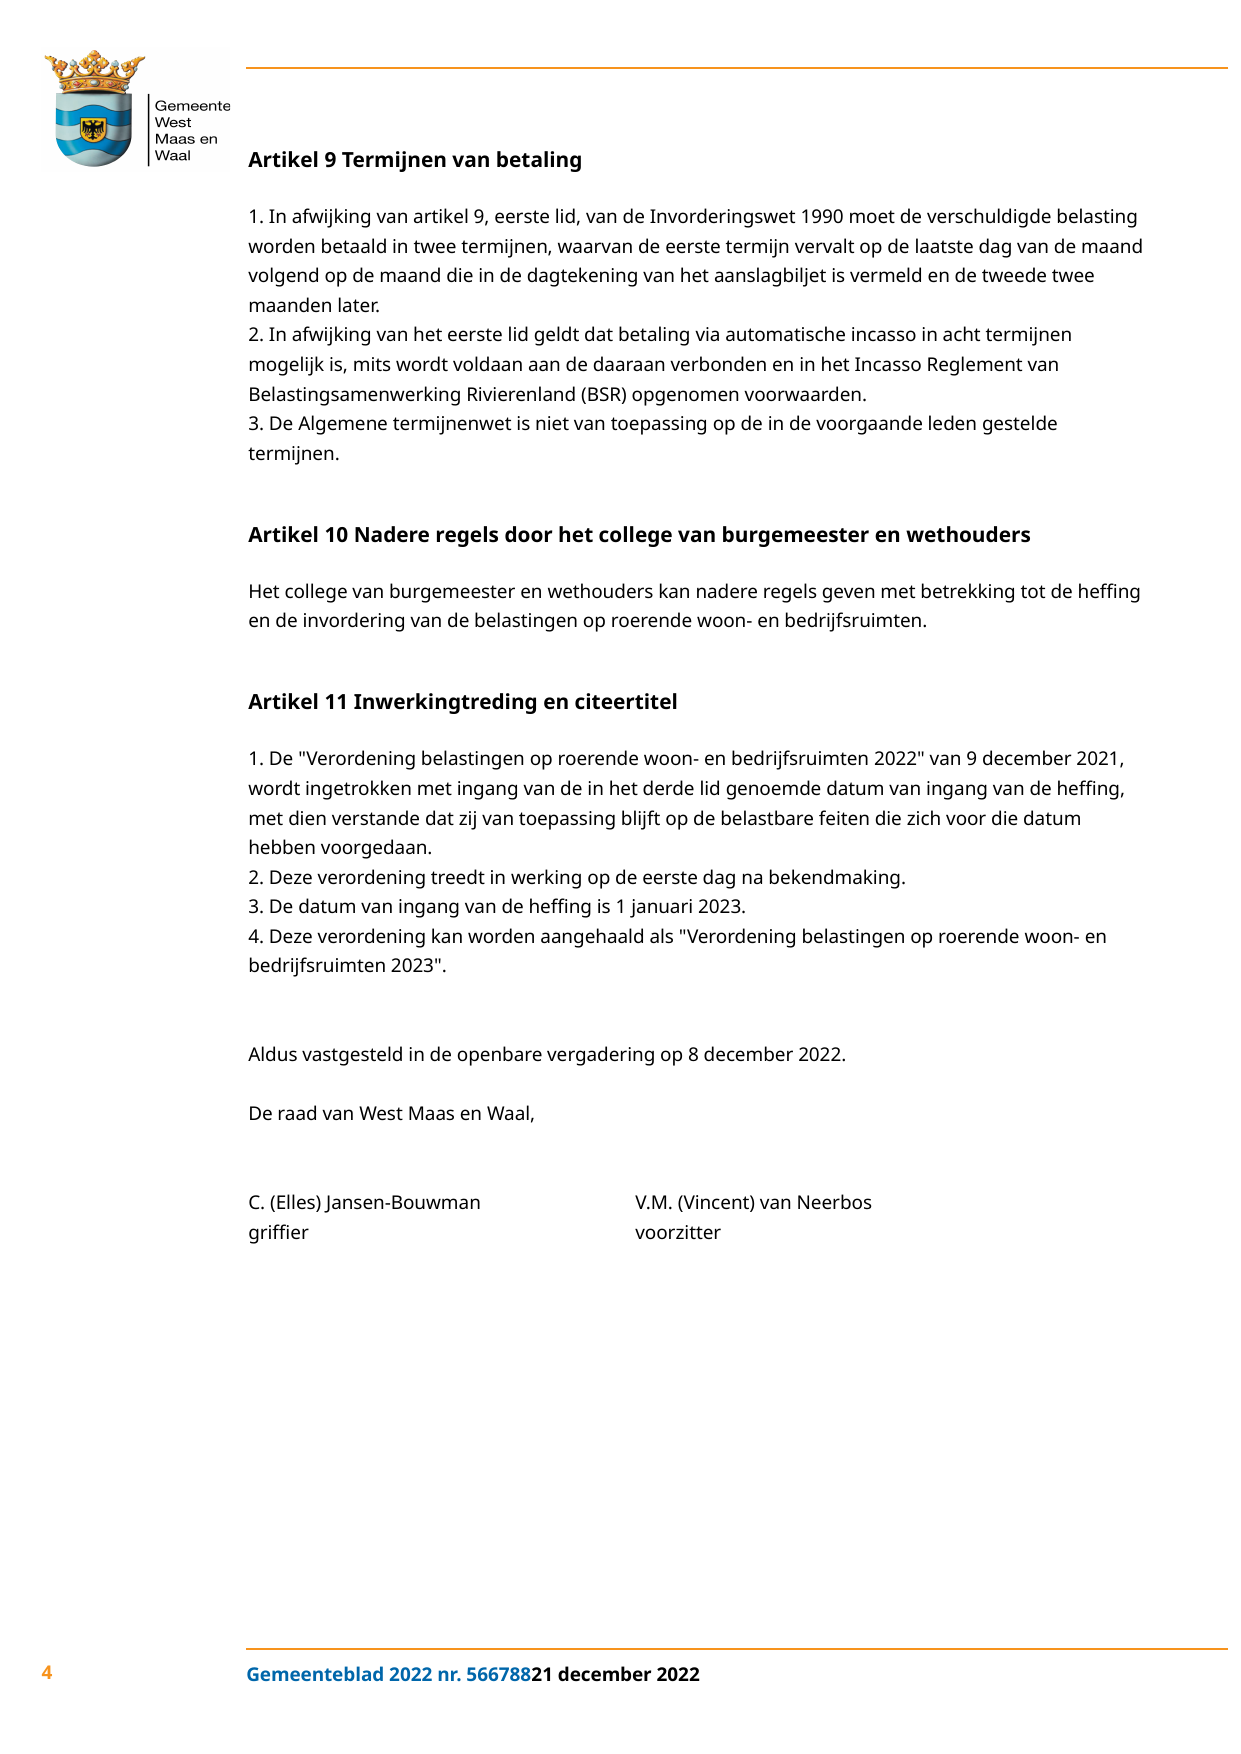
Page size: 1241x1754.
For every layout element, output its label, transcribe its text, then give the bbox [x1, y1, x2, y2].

text 1. In afwijking van artikel 9, eerste lid, van de Invorderingswet 1990 moet de verschuldigde belasting worden betaald in twee termijnen, waarvan de eerste termijn vervalt op de laatste dag van de maand volgend op de maand die in de dagtekening van het aanslagbiljet is vermeld en de tweede twee maanden later. [248, 203, 1152, 318]
text Artikel 9 Termijnen van betaling [248, 145, 1152, 174]
table_header C. (Elles) Jansen-Bouwman griffier [248, 1130, 635, 1274]
text Aldus vastgesteld in de openbare vergadering op 8 december 2022. [248, 1041, 1152, 1067]
text 1. De "Verordening belastingen op roerende woon- en bedrijfsruimten 2022" van 9 december 2021, wordt ingetrokken met ingang van de in het derde lid genoemde datum van ingang van de heffing, met dien verstande dat zij van toepassing blijft op de belastbare feiten die zich voor die datum hebben voorgedaan. [248, 746, 1152, 860]
text 4. Deze verordening kan worden aangehaald als "Verordening belastingen op roerende woon- en bedrijfsruimten 2023". [248, 923, 1152, 978]
text De raad van West Maas en Waal, [248, 1101, 1152, 1126]
text Artikel 10 Nadere regels door het college van burgemeester en wethouders [248, 520, 1152, 548]
text 2. Deze verordening treedt in werking op de eerste dag na bekendmaking. [248, 864, 1152, 889]
text 3. De Algemene termijnenwet is niet van toepassing op de in de voorgaande leden gestelde termijnen. [248, 410, 1152, 466]
picture [41, 47, 231, 172]
table_header V.M. (Vincent) van Neerbos voorzitter [635, 1130, 1152, 1274]
text Artikel 11 Inwerkingtreding en citeertitel [248, 687, 1152, 716]
text 2. In afwijking van het eerste lid geldt dat betaling via automatische incasso in acht termijnen mogelijk is, mits wordt voldaan aan de daaraan verbonden en in het Incasso Reglement van Belastingsamenwerking Rivierenland (BSR) opgenomen voorwaarden. [248, 322, 1152, 406]
text 3. De datum van ingang van de heffing is 1 januari 2023. [248, 893, 1152, 919]
text Het college van burgemeester en wethouders kan nadere regels geven met betrekking tot de heffing en de invordering van de belastingen op roerende woon- en bedrijfsruimten. [248, 578, 1152, 633]
